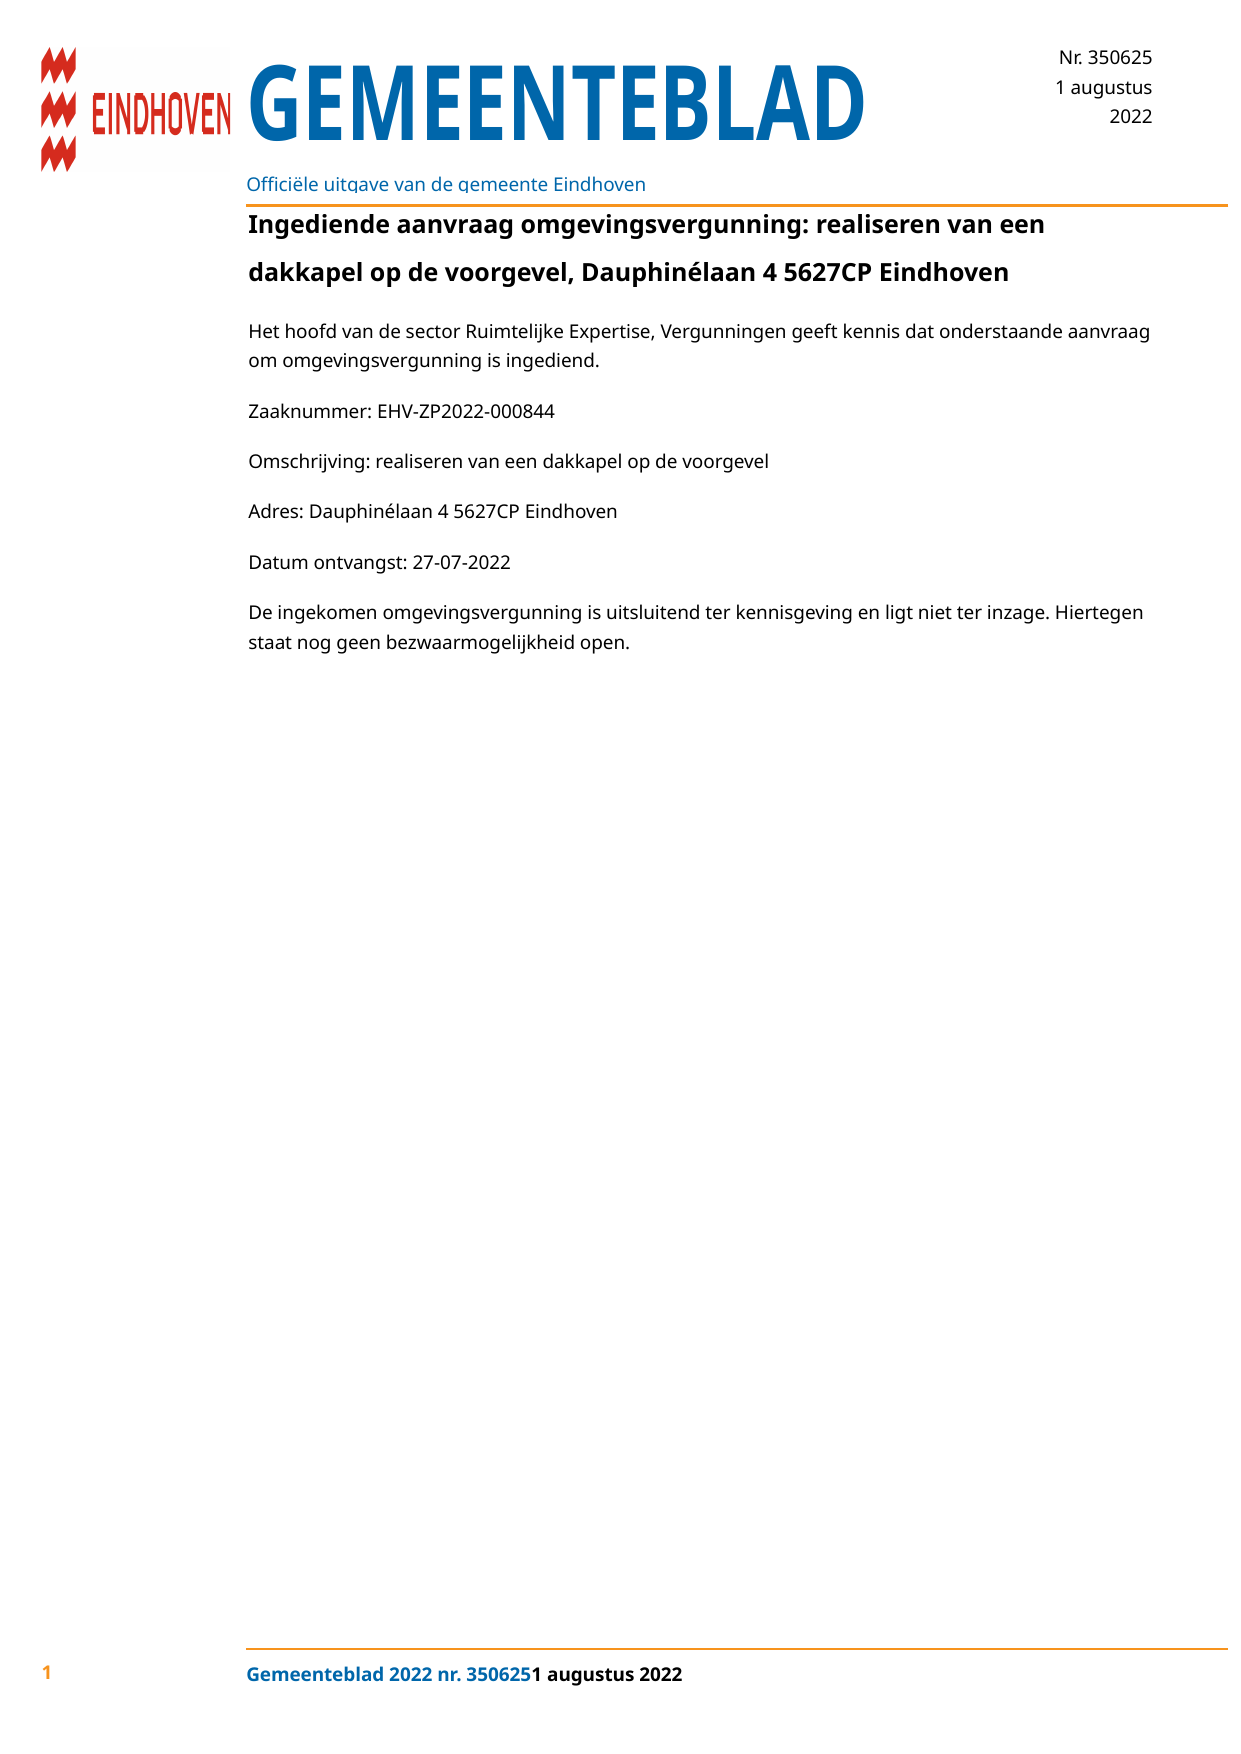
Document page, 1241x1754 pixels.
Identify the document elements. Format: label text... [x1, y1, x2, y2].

text Zaaknummer: EHV-ZP2022-000844 [248, 398, 1152, 424]
picture [41, 47, 231, 172]
text Adres: Dauphinélaan 4 5627CP Eindhoven [248, 499, 1152, 524]
text Datum ontvangst: 27-07-2022 [248, 549, 1152, 575]
text Het hoofd van de sector Ruimtelijke Expertise, Vergunningen geeft kennis dat onderstaande aanvraag om omgevingsvergunning is ingediend. [248, 318, 1152, 373]
text Ingediende aanvraag omgevingsvergunning: realiseren van een dakkapel op de voorgevel, Dauphinélaan 4 5627CP Eindhoven [248, 207, 1152, 288]
text De ingekomen omgevingsvergunning is uitsluitend ter kennisgeving en ligt niet ter inzage. Hiertegen staat nog geen bezwaarmogelijkheid open. [248, 599, 1152, 655]
text Omschrijving: realiseren van een dakkapel op de voorgevel [248, 448, 1152, 474]
